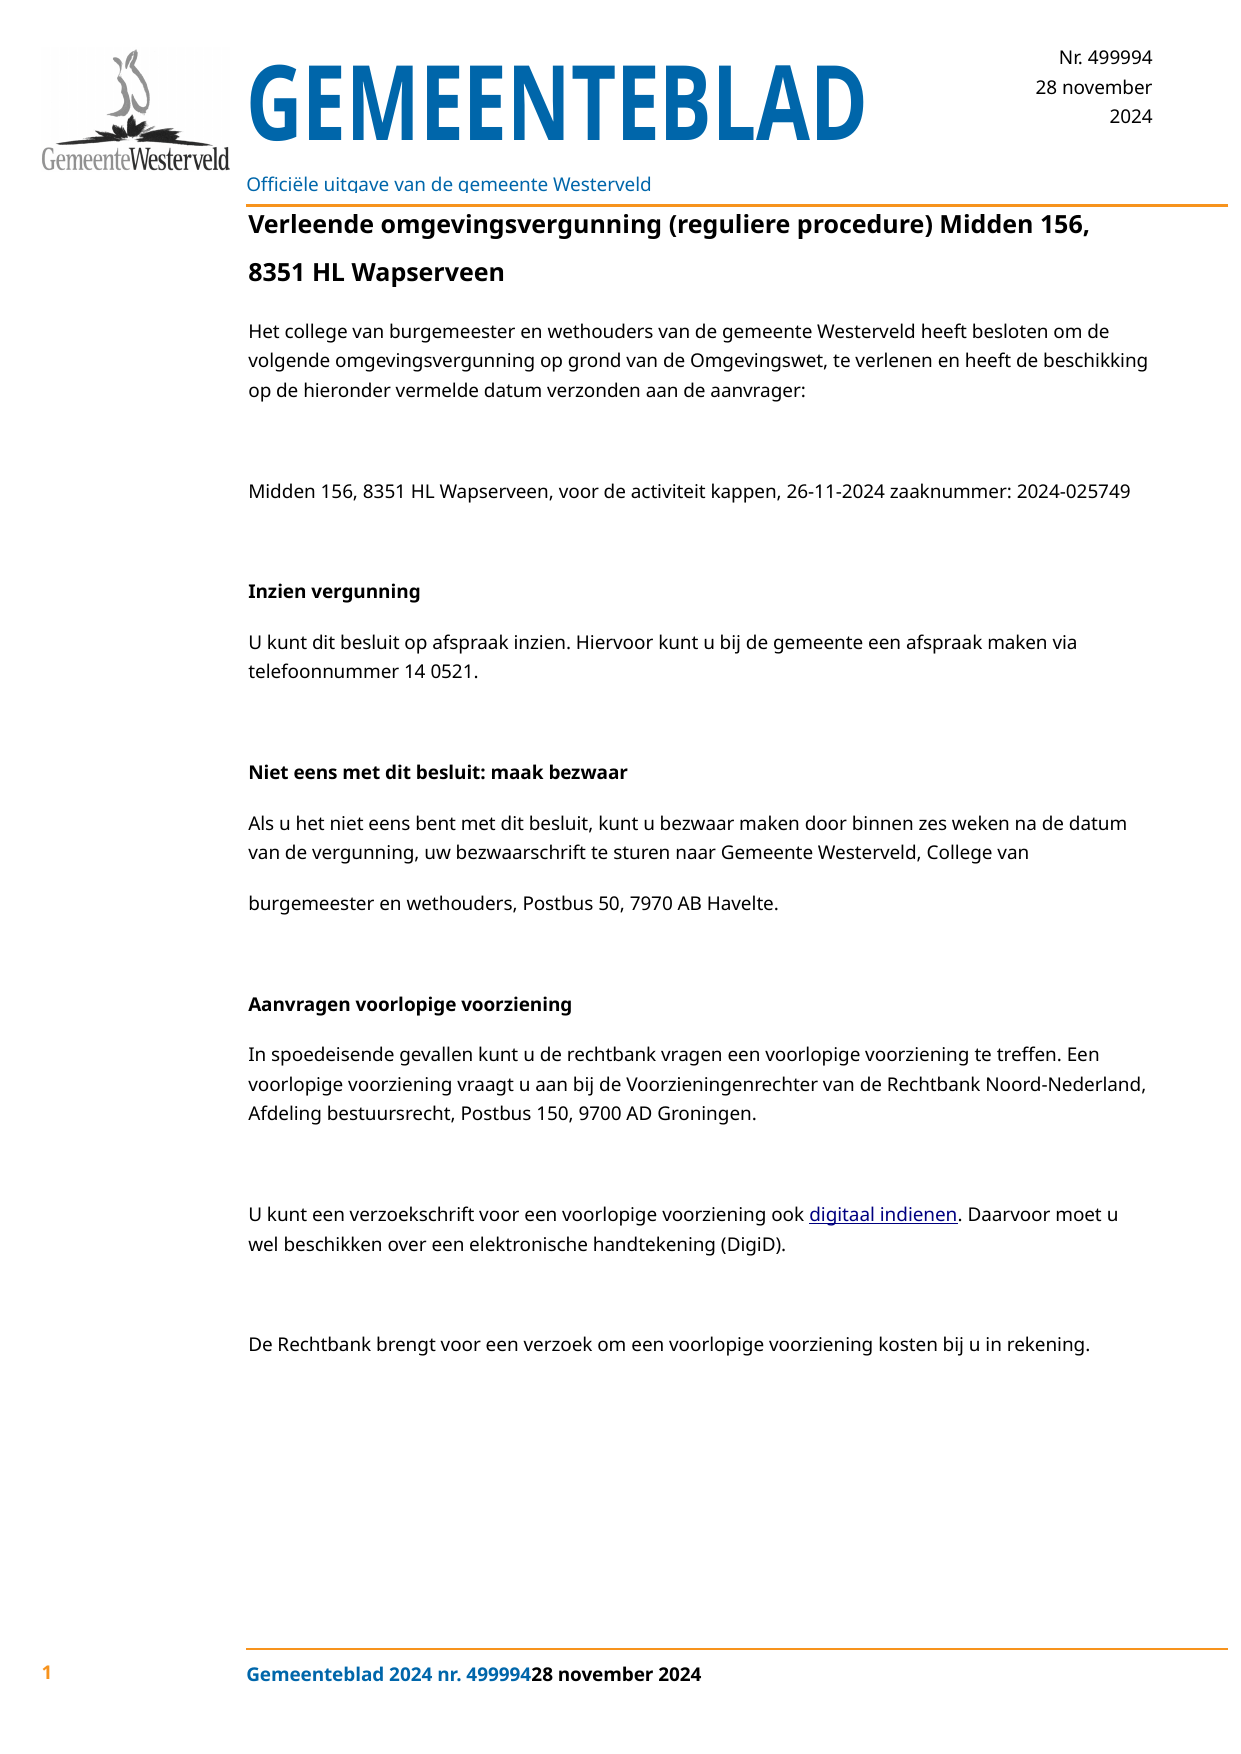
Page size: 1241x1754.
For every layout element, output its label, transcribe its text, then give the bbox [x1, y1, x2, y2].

text Inzien vergunning [248, 579, 1152, 604]
text Verleende omgevingsvergunning (reguliere procedure) Midden 156, 8351 HL Wapserveen [248, 207, 1152, 288]
text Aanvragen voorlopige voorziening [248, 991, 1152, 1017]
text U kunt dit besluit op afspraak inzien. Hiervoor kunt u bij de gemeente een afspraak maken via telefoonnummer 14 0521. [248, 629, 1152, 684]
text De Rechtbank brengt voor een verzoek om een voorlopige voorziening kosten bij u in rekening. [248, 1332, 1152, 1357]
text Het college van burgemeester en wethouders van de gemeente Westerveld heeft besloten om de volgende omgevingsvergunning op grond van de Omgevingswet, te verlenen en heeft de beschikking op de hieronder vermelde datum verzonden aan de aanvrager: [248, 318, 1152, 403]
text Als u het niet eens bent met dit besluit, kunt u bezwaar maken door binnen zes weken na de datum van de vergunning, uw bezwaarschrift te sturen naar Gemeente Westerveld, College van [248, 810, 1152, 865]
picture [41, 47, 231, 172]
text burgemeester en wethouders, Postbus 50, 7970 AB Havelte. [248, 890, 1152, 916]
text U kunt een verzoekschrift voor een voorlopige voorziening ook digitaal indienen. Daarvoor moet u wel beschikken over een elektronische handtekening (DigiD). [248, 1201, 1152, 1257]
text Midden 156, 8351 HL Wapserveen, voor de activiteit kappen, 26-11-2024 zaaknummer: 2024-025749 [248, 478, 1152, 504]
text Niet eens met dit besluit: maak bezwaar [248, 759, 1152, 785]
text In spoedeisende gevallen kunt u de rechtbank vragen een voorlopige voorziening te treffen. Een voorlopige voorziening vraagt u aan bij de Voorzieningenrechter van de Rechtbank Noord-Nederland, Afdeling bestuursrecht, Postbus 150, 9700 AD Groningen. [248, 1041, 1152, 1126]
